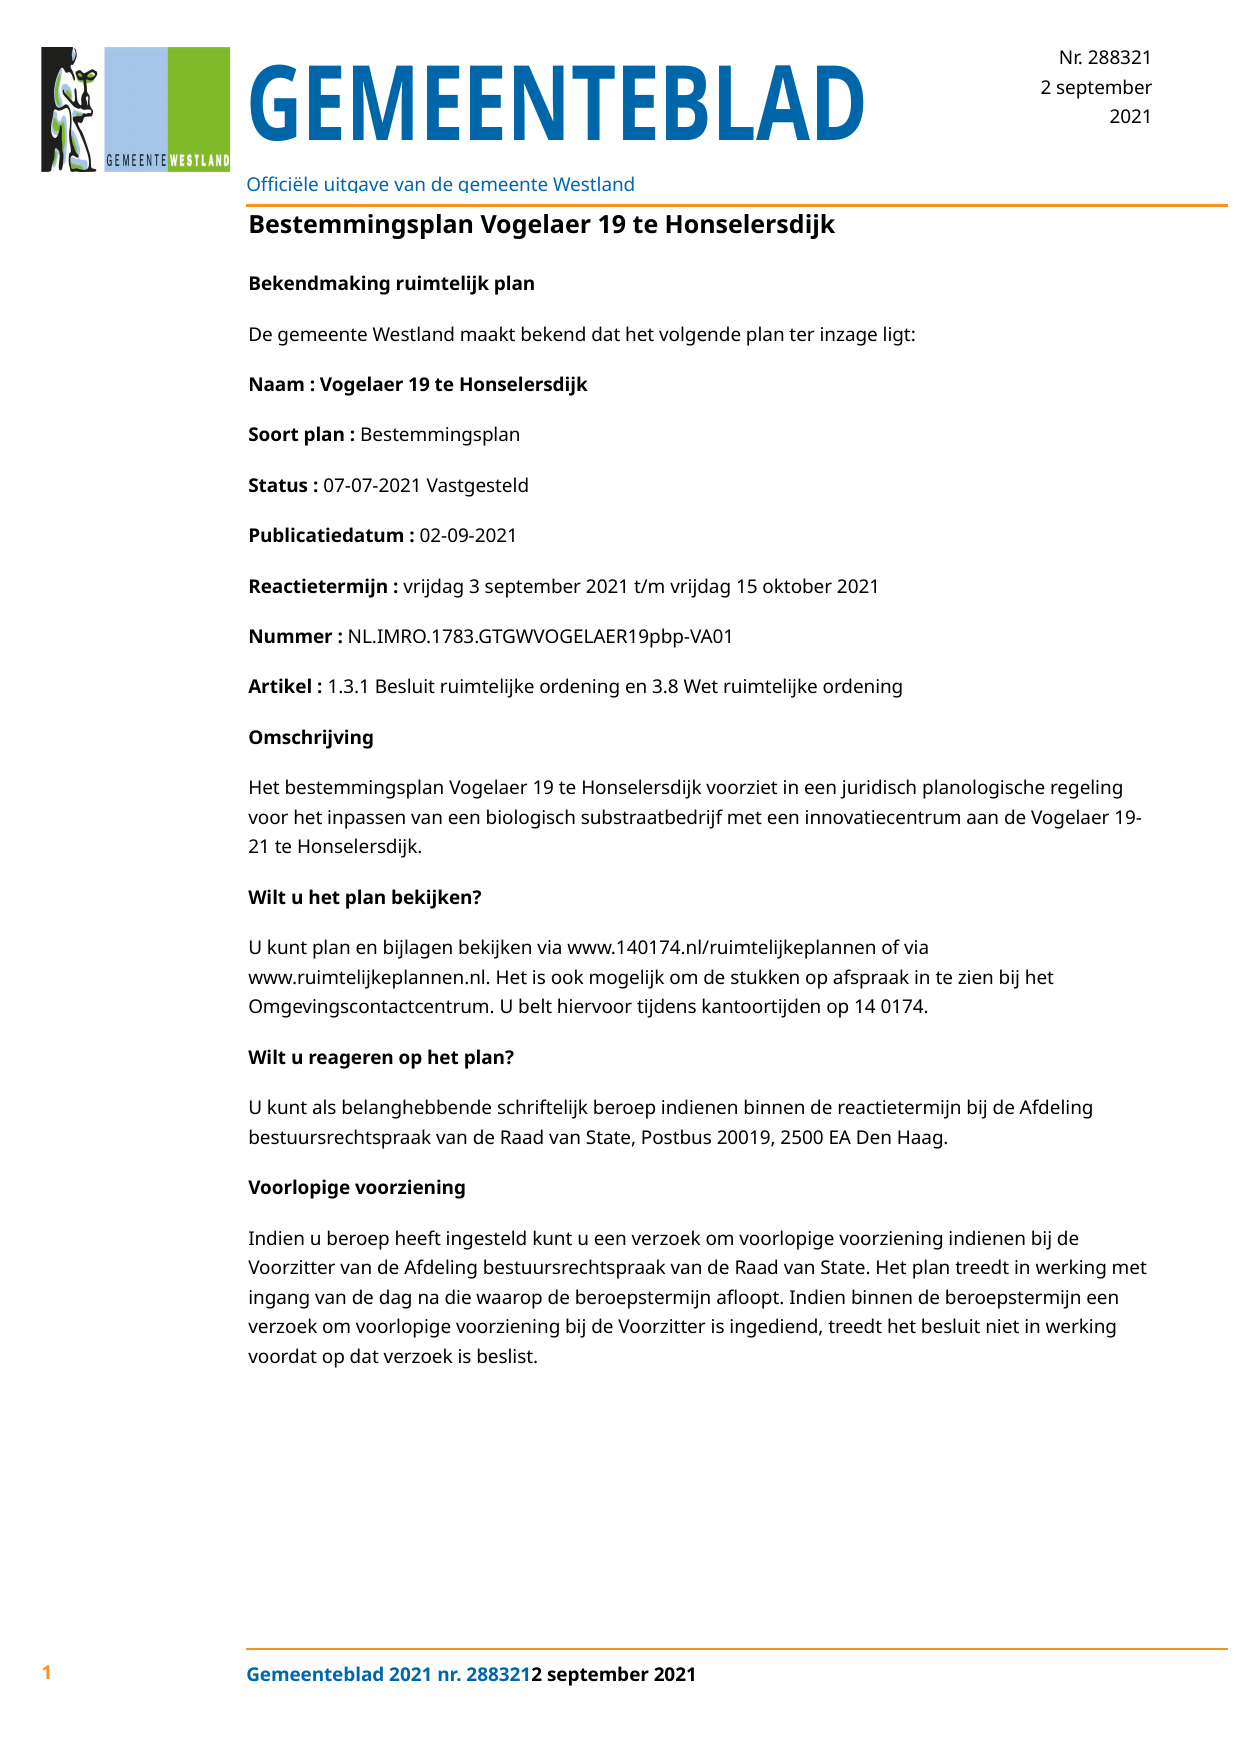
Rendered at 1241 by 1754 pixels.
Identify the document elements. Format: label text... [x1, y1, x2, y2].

text Bestemmingsplan Vogelaer 19 te Honselersdijk [248, 207, 1152, 241]
text Reactietermijn : vrijdag 3 september 2021 t/m vrijdag 15 oktober 2021 [248, 573, 1152, 598]
text Bekendmaking ruimtelijk plan [248, 270, 1152, 296]
text Wilt u het plan bekijken? [248, 884, 1152, 910]
text Artikel : 1.3.1 Besluit ruimtelijke ordening en 3.8 Wet ruimtelijke ordening [248, 674, 1152, 699]
text Indien u beroep heeft ingesteld kunt u een verzoek om voorlopige voorziening indienen bij de Voorzitter van de Afdeling bestuursrechtspraak van de Raad van State. Het plan treedt in werking met ingang van de dag na die waarop de beroepstermijn afloopt. Indien binnen de beroepstermijn een verzoek om voorlopige voorziening bij de Voorzitter is ingediend, treedt het besluit niet in werking voordat op dat verzoek is beslist. [248, 1225, 1152, 1369]
text Omschrijving [248, 724, 1152, 750]
text Naam : Vogelaer 19 te Honselersdijk [248, 371, 1152, 397]
text U kunt plan en bijlagen bekijken via www.140174.nl/ruimtelijkeplannen of via www.ruimtelijkeplannen.nl. Het is ook mogelijk om de stukken op afspraak in te zien bij het Omgevingscontactcentrum. U belt hiervoor tijdens kantoortijden op 14 0174. [248, 934, 1152, 1019]
text Voorlopige voorziening [248, 1174, 1152, 1200]
text Status : 07-07-2021 Vastgesteld [248, 472, 1152, 498]
text U kunt als belanghebbende schriftelijk beroep indienen binnen de reactietermijn bij de Afdeling bestuursrechtspraak van de Raad van State, Postbus 20019, 2500 EA Den Haag. [248, 1094, 1152, 1150]
picture [41, 47, 231, 172]
text Publicatiedatum : 02-09-2021 [248, 522, 1152, 548]
text De gemeente Westland maakt bekend dat het volgende plan ter inzage ligt: [248, 321, 1152, 346]
text Het bestemmingsplan Vogelaer 19 te Honselersdijk voorziet in een juridisch planologische regeling voor het inpassen van een biologisch substraatbedrijf met een innovatiecentrum aan de Vogelaer 19-21 te Honselersdijk. [248, 774, 1152, 859]
text Soort plan : Bestemmingsplan [248, 422, 1152, 447]
text Nummer : NL.IMRO.1783.GTGWVOGELAER19pbp-VA01 [248, 623, 1152, 649]
text Wilt u reageren op het plan? [248, 1044, 1152, 1070]
